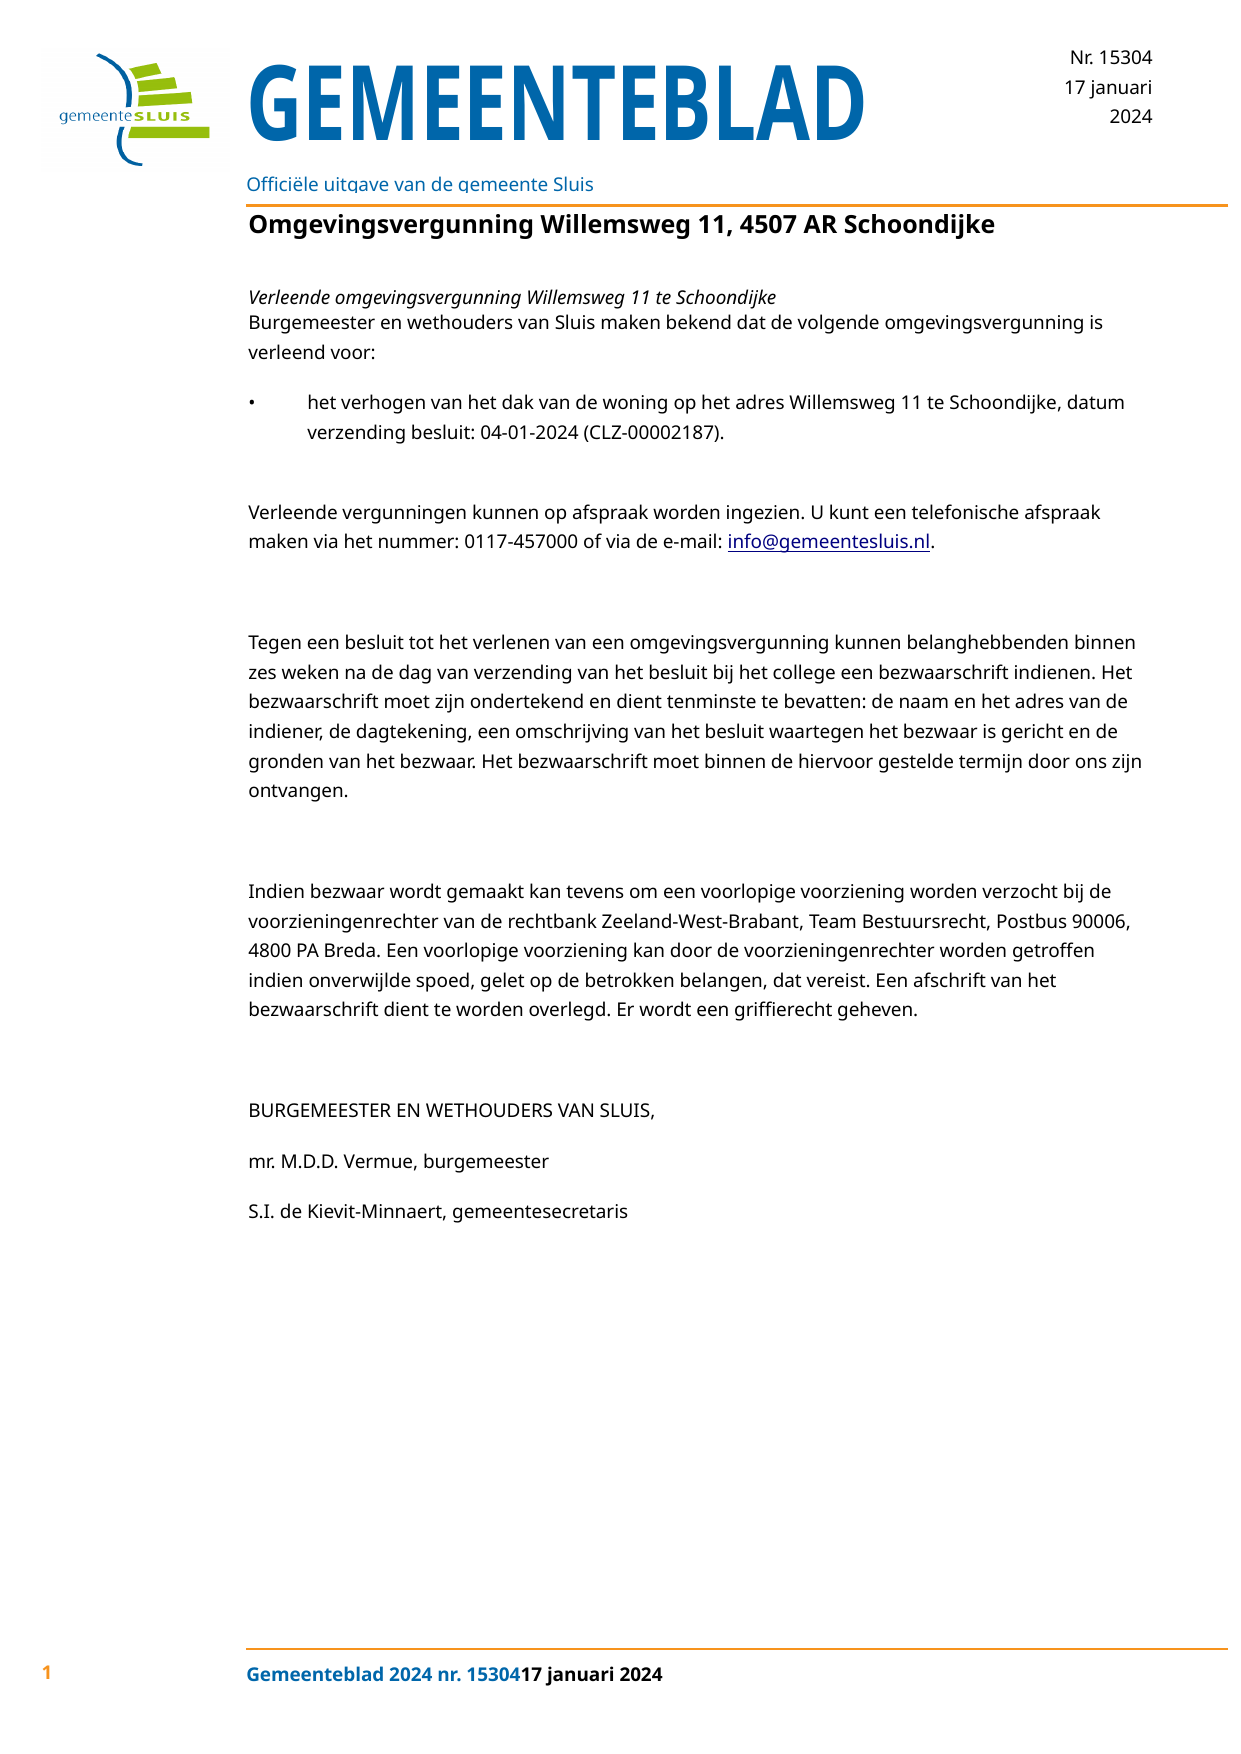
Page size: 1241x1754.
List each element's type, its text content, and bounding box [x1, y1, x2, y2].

picture [41, 47, 231, 172]
list het verhogen van het dak van de woning op het adres Willemsweg 11 te Schoondijke, datum verzending besluit: 04-01-2024 (CLZ-00002187). [248, 389, 1152, 445]
text Burgemeester en wethouders van Sluis maken bekend dat de volgende omgevingsvergunning is verleend voor: [248, 309, 1152, 365]
text BURGEMEESTER EN WETHOUDERS VAN SLUIS, [248, 1097, 1152, 1123]
text Indien bezwaar wordt gemaakt kan tevens om een voorlopige voorziening worden verzocht bij de voorzieningenrechter van de rechtbank Zeeland-West-Brabant, Team Bestuursrecht, Postbus 90006, 4800 PA Breda. Een voorlopige voorziening kan door de voorzieningenrechter worden getroffen indien onverwijlde spoed, gelet op de betrokken belangen, dat vereist. Een afschrift van het bezwaarschrift dient te worden overlegd. Er wordt een griffierecht geheven. [248, 878, 1152, 1022]
text Tegen een besluit tot het verlenen van een omgevingsvergunning kunnen belanghebbenden binnen zes weken na de dag van verzending van het besluit bij het college een bezwaarschrift indienen. Het bezwaarschrift moet zijn ondertekend en dient tenminste te bevatten: de naam en het adres van de indiener, de dagtekening, een omschrijving van het besluit waartegen het bezwaar is gericht en de gronden van het bezwaar. Het bezwaarschrift moet binnen de hiervoor gestelde termijn door ons zijn ontvangen. [248, 629, 1152, 803]
text mr. M.D.D. Vermue, burgemeester [248, 1148, 1152, 1174]
text Verleende vergunningen kunnen op afspraak worden ingezien. U kunt een telefonische afspraak maken via het nummer: 0117-457000 of via de e-mail: info@gemeentesluis.nl. [248, 499, 1152, 554]
text Omgevingsvergunning Willemsweg 11, 4507 AR Schoondijke [248, 207, 1152, 241]
text Verleende omgevingsvergunning Willemsweg 11 te Schoondijke [248, 284, 1152, 309]
text S.I. de Kievit-Minnaert, gemeentesecretaris [248, 1198, 1152, 1224]
